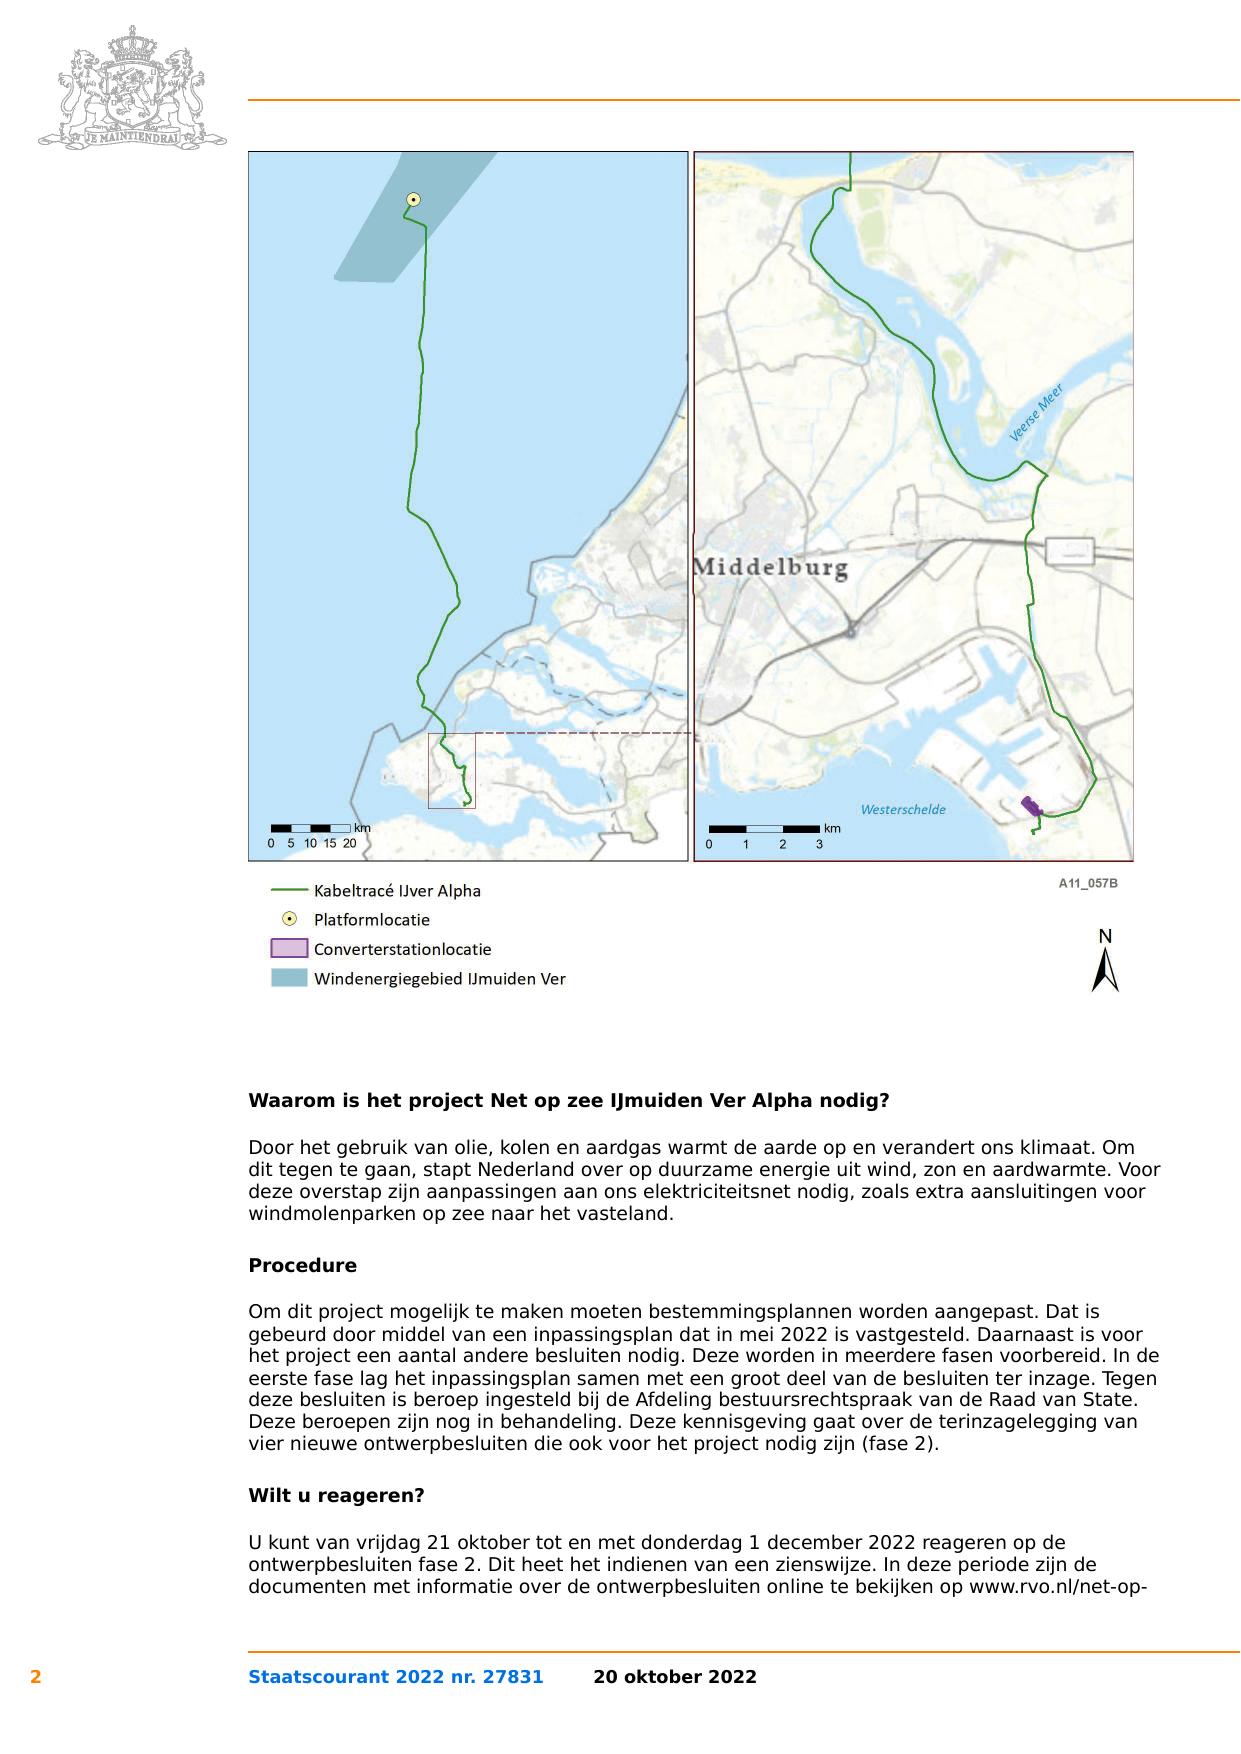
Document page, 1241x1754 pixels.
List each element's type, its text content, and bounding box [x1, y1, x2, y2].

text Door het gebruik van olie, kolen en aardgas warmt de aarde op en verandert ons klimaat. Om dit tegen te gaan, stapt Nederland over op duurzame energie uit wind, zon en aardwarmte. Voor deze overstap zijn aanpassingen aan ons elektriciteitsnet nodig, zoals extra aansluitingen voor windmolenparken op zee naar het vasteland. [248, 1137, 1163, 1224]
subtitle Wilt u reageren? [248, 1485, 1163, 1507]
subtitle Procedure [248, 1254, 1163, 1276]
text U kunt van vrijdag 21 oktober tot en met donderdag 1 december 2022 reageren op de ontwerpbesluiten fase 2. Dit heet het indienen van een zienswijze. In deze periode zijn de documenten met informatie over de ontwerpbesluiten online te bekijken op www.rvo.nl/net-op- [248, 1532, 1163, 1598]
picture [38, 25, 227, 150]
text Om dit project mogelijk te maken moeten bestemmingsplannen worden aangepast. Dat is gebeurd door middel van een inpassingsplan dat in mei 2022 is vastgesteld. Daarnaast is voor het project een aantal andere besluiten nodig. Deze worden in meerdere fasen voorbereid. In de eerste fase lag het inpassingsplan samen met een groot deel van de besluiten ter inzage. Tegen deze besluiten is beroep ingesteld bij de Afdeling bestuursrechtspraak van de Raad van State. Deze beroepen zijn nog in behandeling. Deze kennisgeving gaat over de terinzagelegging van vier nieuwe ontwerpbesluiten die ook voor het project nodig zijn (fase 2). [248, 1301, 1163, 1455]
subtitle Waarom is het project Net op zee IJmuiden Ver Alpha nodig? [248, 1089, 1163, 1112]
picture [248, 151, 1134, 1038]
